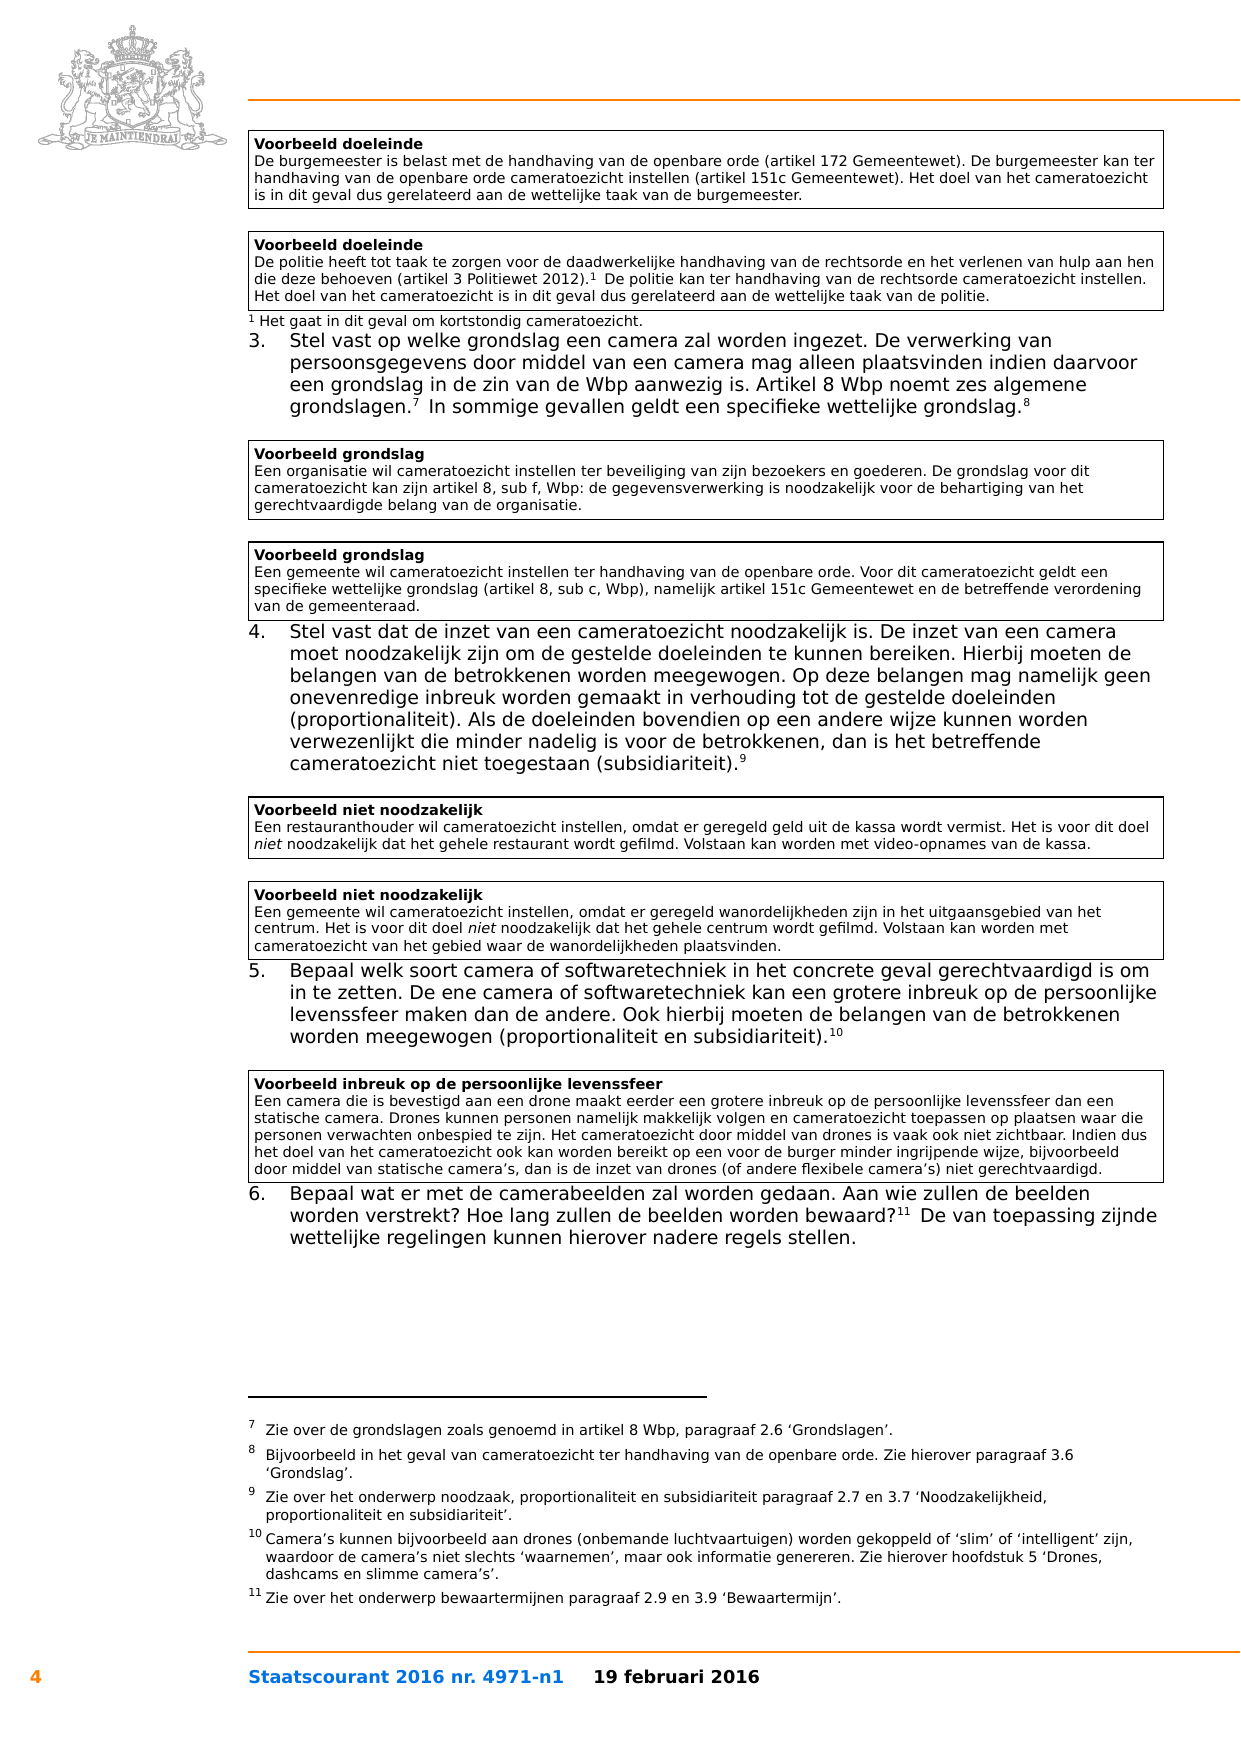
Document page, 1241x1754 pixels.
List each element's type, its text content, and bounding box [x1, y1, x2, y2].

text 4. Stel vast dat de inzet van een cameratoezicht noodzakelijk is. De inzet van een camera moet noodzakelijk zijn om de gestelde doeleinden te kunnen bereiken. Hierbij moeten de belangen van de betrokkenen worden meegewogen. Op deze belangen mag namelijk geen onevenredige inbreuk worden gemaakt in verhouding tot de gestelde doeleinden (proportionaliteit). Als de doeleinden bovendien op een andere wijze kunnen worden verwezenlijkt die minder nadelig is voor de betrokkenen, dan is het betreffende cameratoezicht niet toegestaan (subsidiariteit). [248, 621, 1163, 774]
table_cell 1 Het gaat in dit geval om kortstondig cameratoezicht. [248, 311, 1163, 330]
text Zie over de grondslagen zoals genoemd in artikel 8 Wbp, paragraaf 2.6 ‘Grondslagen’. [248, 1418, 1163, 1440]
table_header Voorbeeld niet noodzakelijk Een restauranthouder wil cameratoezicht instellen, omdat er geregeld geld uit de kassa wordt vermist. Het is voor dit doel niet noodzakelijk dat het gehele restaurant wordt gefilmd. Volstaan kan worden met video-opnames van de kassa. [249, 798, 1163, 858]
text 5. Bepaal welk soort camera of softwaretechniek in het concrete geval gerechtvaardigd is om in te zetten. De ene camera of softwaretechniek kan een grotere inbreuk op de persoonlijke levenssfeer maken dan de andere. Ook hierbij moeten de belangen van de betrokkenen worden meegewogen (proportionaliteit en subsidiariteit). [248, 960, 1163, 1048]
text 3. Stel vast op welke grondslag een camera zal worden ingezet. De verwerking van persoonsgegevens door middel van een camera mag alleen plaatsvinden indien daarvoor een grondslag in de zin van de Wbp aanwezig is. Artikel 8 Wbp noemt zes algemene grondslagen. In sommige gevallen geldt een specifieke wettelijke grondslag. [248, 330, 1163, 418]
text Zie over het onderwerp bewaartermijnen paragraaf 2.9 en 3.9 ‘Bewaartermijn’. [248, 1586, 1163, 1608]
text 6. Bepaal wat er met de camerabeelden zal worden gedaan. Aan wie zullen de beelden worden verstrekt? Hoe lang zullen de beelden worden bewaard? De van toepassing zijnde wettelijke regelingen kunnen hierover nadere regels stellen. [248, 1183, 1163, 1249]
table_header Voorbeeld inbreuk op de persoonlijke levenssfeer Een camera die is bevestigd aan een drone maakt eerder een grotere inbreuk op de persoonlijke levenssfeer dan een statische camera. Drones kunnen personen namelijk makkelijk volgen en cameratoezicht toepassen op plaatsen waar die personen verwachten onbespied te zijn. Het cameratoezicht door middel van drones is vaak ook niet zichtbaar. Indien dus het doel van het cameratoezicht ook kan worden bereikt op een voor de burger minder ingrijpende wijze, bijvoorbeeld door middel van statische camera’s, dan is de inzet van drones (of andere flexibele camera’s) niet gerechtvaardigd. [249, 1071, 1163, 1182]
picture [38, 25, 227, 150]
table_header Voorbeeld doeleinde De politie heeft tot taak te zorgen voor de daadwerkelijke handhaving van de rechtsorde en het verlenen van hulp aan hen die deze behoeven (artikel 3 Politiewet 2012).1 De politie kan ter handhaving van de rechtsorde cameratoezicht instellen. Het doel van het cameratoezicht is in dit geval dus gerelateerd aan de wettelijke taak van de politie. [249, 232, 1163, 309]
table_header Voorbeeld grondslag Een gemeente wil cameratoezicht instellen ter handhaving van de openbare orde. Voor dit cameratoezicht geldt een specifieke wettelijke grondslag (artikel 8, sub c, Wbp), namelijk artikel 151c Gemeentewet en de betreffende verordening van de gemeenteraad. [249, 543, 1163, 620]
table_header Voorbeeld grondslag Een organisatie wil cameratoezicht instellen ter beveiliging van zijn bezoekers en goederen. De grondslag voor dit cameratoezicht kan zijn artikel 8, sub f, Wbp: de gegevensverwerking is noodzakelijk voor de behartiging van het gerechtvaardigde belang van de organisatie. [249, 441, 1163, 518]
text Bijvoorbeeld in het geval van cameratoezicht ter handhaving van de openbare orde. Zie hierover paragraaf 3.6 ‘Grondslag’. [248, 1443, 1163, 1482]
text Camera’s kunnen bijvoorbeeld aan drones (onbemande luchtvaartuigen) worden gekoppeld of ‘slim’ of ‘intelligent’ zijn, waardoor de camera’s niet slechts ‘waarnemen’, maar ook informatie genereren. Zie hierover hoofdstuk 5 ‘Drones, dashcams en slimme camera’s’. [248, 1527, 1163, 1583]
table_header Voorbeeld doeleinde De burgemeester is belast met de handhaving van de openbare orde (artikel 172 Gemeentewet). De burgemeester kan ter handhaving van de openbare orde cameratoezicht instellen (artikel 151c Gemeentewet). Het doel van het cameratoezicht is in dit geval dus gerelateerd aan de wettelijke taak van de burgemeester. [249, 131, 1163, 208]
text Zie over het onderwerp noodzaak, proportionaliteit en subsidiariteit paragraaf 2.7 en 3.7 ‘Noodzakelijkheid, proportionaliteit en subsidiariteit’. [248, 1485, 1163, 1524]
table_header Voorbeeld niet noodzakelijk Een gemeente wil cameratoezicht instellen, omdat er geregeld wanordelijkheden zijn in het uitgaansgebied van het centrum. Het is voor dit doel niet noodzakelijk dat het gehele centrum wordt gefilmd. Volstaan kan worden met cameratoezicht van het gebied waar de wanordelijkheden plaatsvinden. [249, 882, 1163, 959]
